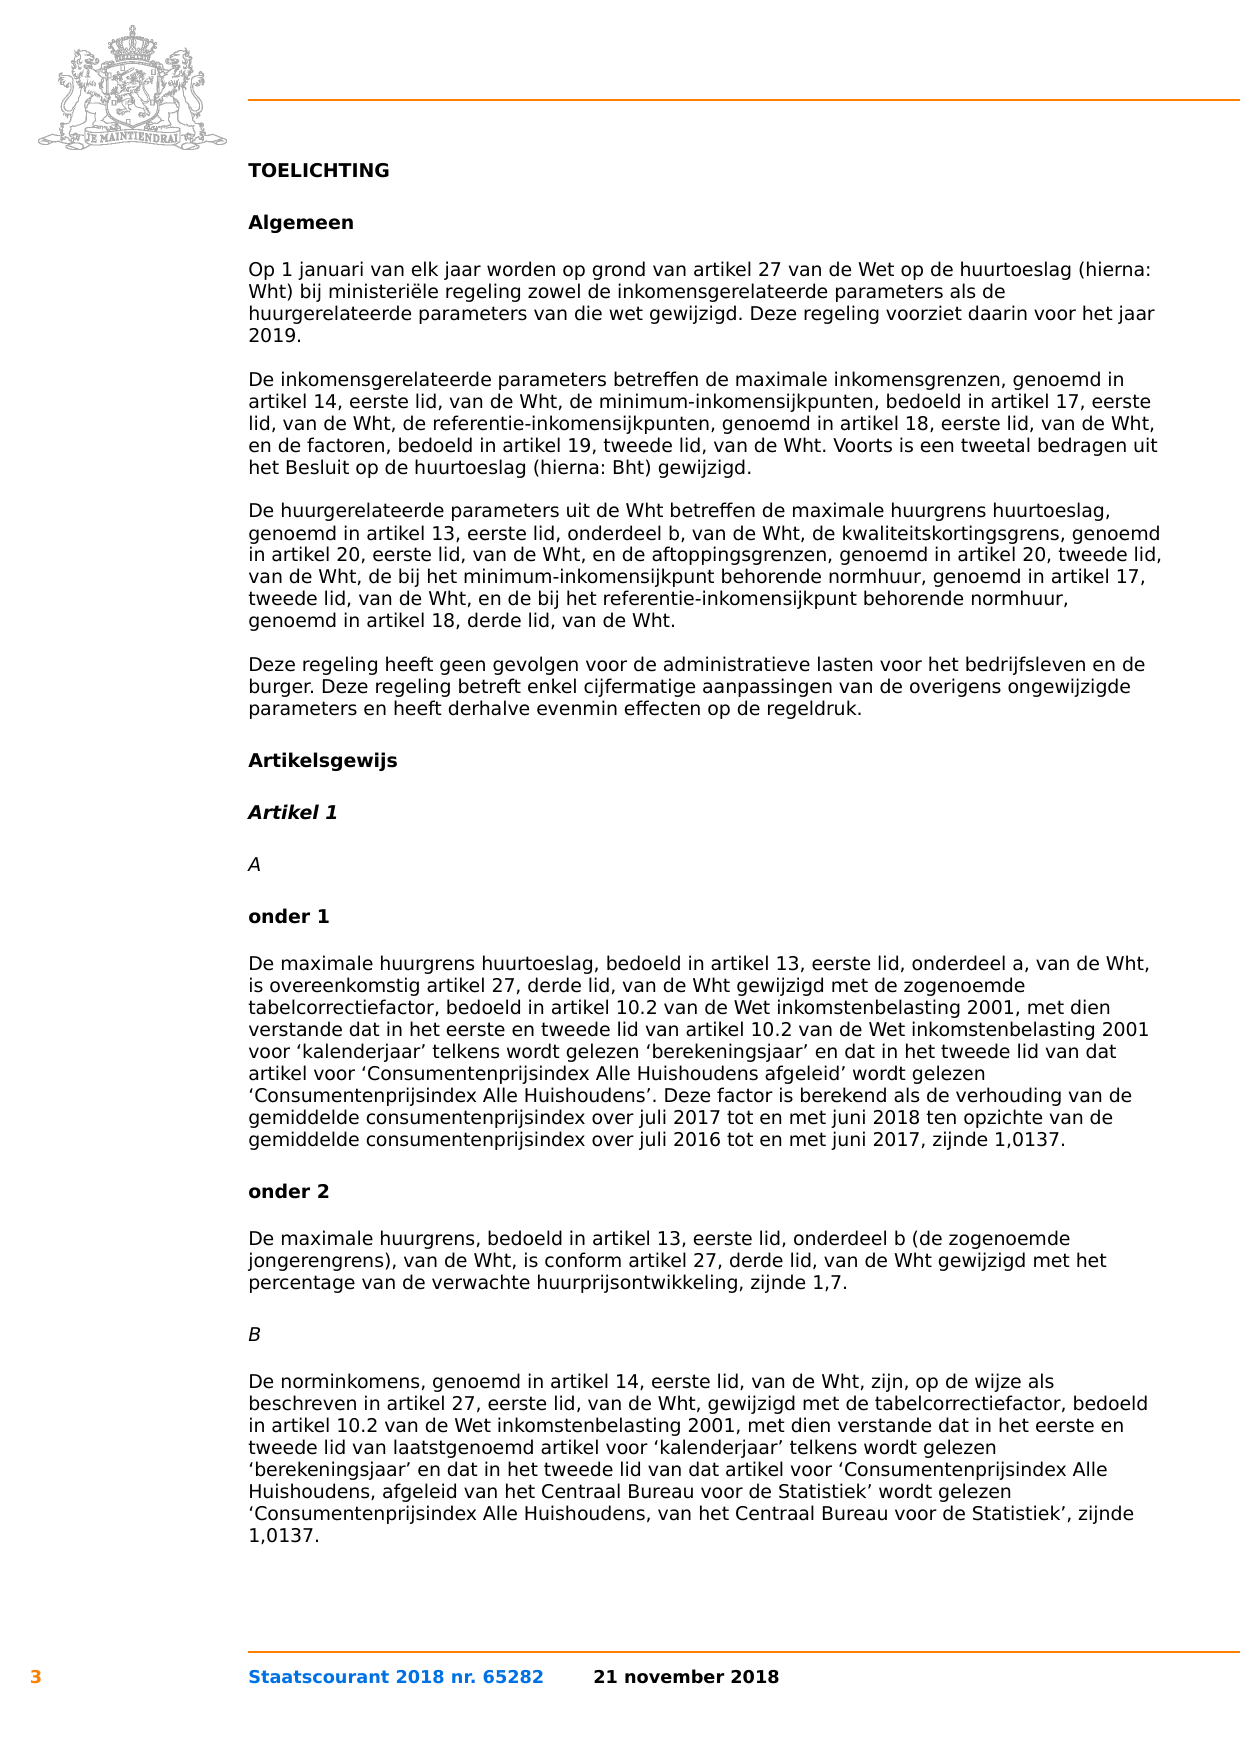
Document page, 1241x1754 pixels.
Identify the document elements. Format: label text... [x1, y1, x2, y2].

picture [38, 25, 227, 150]
subtitle onder 2 [248, 1181, 1163, 1203]
subtitle Artikel 1 [248, 802, 1163, 824]
text Op 1 januari van elk jaar worden op grond van artikel 27 van de Wet op de huurtoeslag (hierna: Wht) bij ministeriële regeling zowel de inkomensgerelateerde parameters als de huurgerelateerde parameters van die wet gewijzigd. Deze regeling voorziet daarin voor het jaar 2019. [248, 259, 1163, 347]
text De maximale huurgrens huurtoeslag, bedoeld in artikel 13, eerste lid, onderdeel a, van de Wht, is overeenkomstig artikel 27, derde lid, van de Wht gewijzigd met de zogenoemde tabelcorrectiefactor, bedoeld in artikel 10.2 van de Wet inkomstenbelasting 2001, met dien verstande dat in het eerste en tweede lid van artikel 10.2 van de Wet inkomstenbelasting 2001 voor ‘kalenderjaar’ telkens wordt gelezen ‘berekeningsjaar’ en dat in het tweede lid van dat artikel voor ‘Consumentenprijsindex Alle Huishoudens afgeleid’ wordt gelezen ‘Consumentenprijsindex Alle Huishoudens’. Deze factor is berekend als de verhouding van de gemiddelde consumentenprijsindex over juli 2017 tot en met juni 2018 ten opzichte van de gemiddelde consumentenprijsindex over juli 2016 tot en met juni 2017, zijnde 1,0137. [248, 953, 1163, 1151]
text De norminkomens, genoemd in artikel 14, eerste lid, van de Wht, zijn, op de wijze als beschreven in artikel 27, eerste lid, van de Wht, gewijzigd met de tabelcorrectiefactor, bedoeld in artikel 10.2 van de Wet inkomstenbelasting 2001, met dien verstande dat in het eerste en tweede lid van laatstgenoemd artikel voor ‘kalenderjaar’ telkens wordt gelezen ‘berekeningsjaar’ en dat in het tweede lid van dat artikel voor ‘Consumentenprijsindex Alle Huishoudens, afgeleid van het Centraal Bureau voor de Statistiek’ wordt gelezen ‘Consumentenprijsindex Alle Huishoudens, van het Centraal Bureau voor de Statistiek’, zijnde 1,0137. [248, 1371, 1163, 1547]
text De inkomensgerelateerde parameters betreffen de maximale inkomensgrenzen, genoemd in artikel 14, eerste lid, van de Wht, de minimum-inkomensijkpunten, bedoeld in artikel 17, eerste lid, van de Wht, de referentie-inkomensijkpunten, genoemd in artikel 18, eerste lid, van de Wht, en de factoren, bedoeld in artikel 19, tweede lid, van de Wht. Voorts is een tweetal bedragen uit het Besluit op de huurtoeslag (hierna: Bht) gewijzigd. [248, 369, 1163, 478]
text De maximale huurgrens, bedoeld in artikel 13, eerste lid, onderdeel b (de zogenoemde jongerengrens), van de Wht, is conform artikel 27, derde lid, van de Wht gewijzigd met het percentage van de verwachte huurprijsontwikkeling, zijnde 1,7. [248, 1228, 1163, 1294]
subtitle onder 1 [248, 906, 1163, 928]
subtitle A [248, 854, 1163, 876]
text Deze regeling heeft geen gevolgen voor de administratieve lasten voor het bedrijfsleven en de burger. Deze regeling betreft enkel cijfermatige aanpassingen van de overigens ongewijzigde parameters en heeft derhalve evenmin effecten op de regeldruk. [248, 654, 1163, 720]
subtitle Artikelsgewijs [248, 750, 1163, 772]
text De huurgerelateerde parameters uit de Wht betreffen de maximale huurgrens huurtoeslag, genoemd in artikel 13, eerste lid, onderdeel b, van de Wht, de kwaliteitskortingsgrens, genoemd in artikel 20, eerste lid, van de Wht, en de aftoppingsgrenzen, genoemd in artikel 20, tweede lid, van de Wht, de bij het minimum-inkomensijkpunt behorende normhuur, genoemd in artikel 17, tweede lid, van de Wht, en de bij het referentie-inkomensijkpunt behorende normhuur, genoemd in artikel 18, derde lid, van de Wht. [248, 500, 1163, 632]
subtitle TOELICHTING [248, 160, 1163, 182]
subtitle Algemeen [248, 212, 1163, 234]
subtitle B [248, 1324, 1163, 1346]
